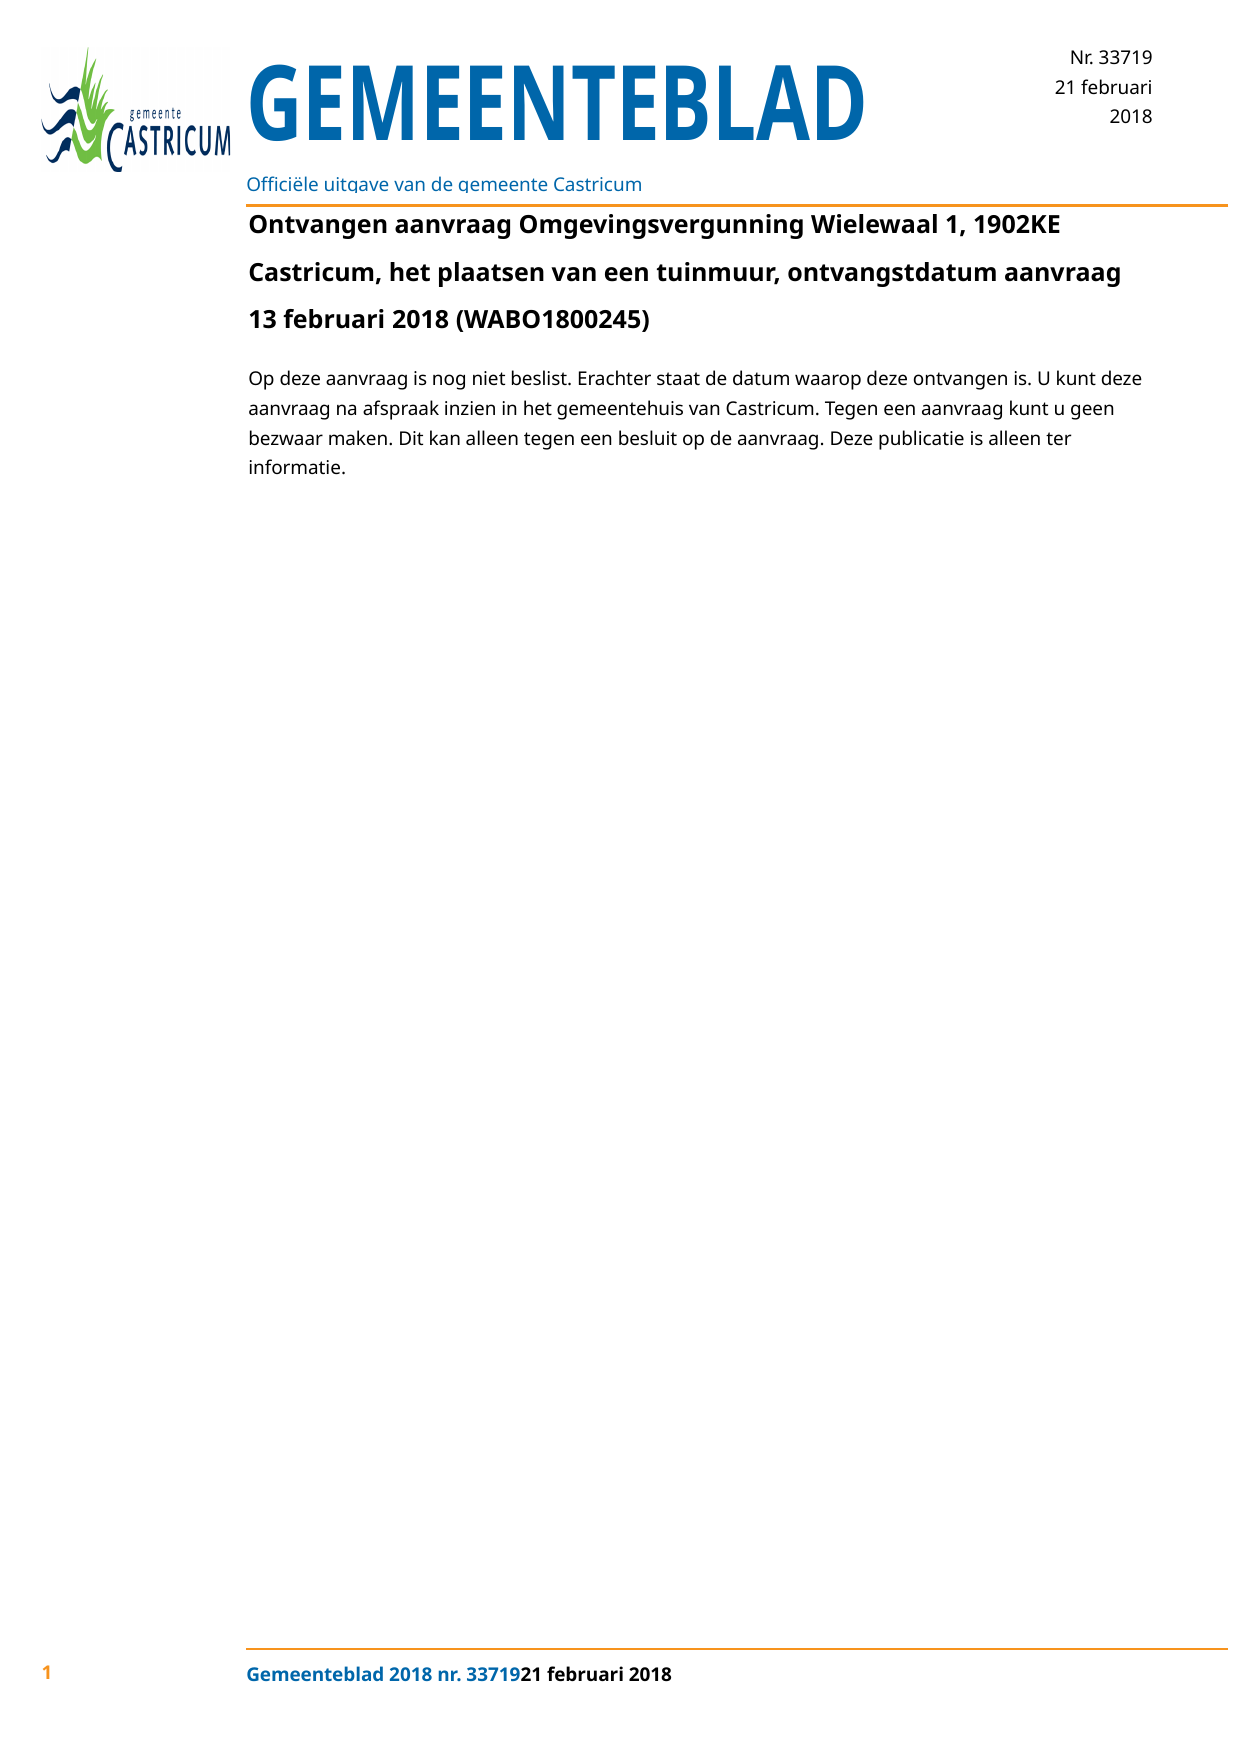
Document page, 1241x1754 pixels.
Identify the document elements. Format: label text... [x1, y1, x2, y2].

picture [41, 47, 231, 172]
text Op deze aanvraag is nog niet beslist. Erachter staat de datum waarop deze ontvangen is. U kunt deze aanvraag na afspraak inzien in het gemeentehuis van Castricum. Tegen een aanvraag kunt u geen bezwaar maken. Dit kan alleen tegen een besluit op de aanvraag. Deze publicatie is alleen ter informatie. [248, 366, 1152, 480]
text Ontvangen aanvraag Omgevingsvergunning Wielewaal 1, 1902KE Castricum, het plaatsen van een tuinmuur, ontvangstdatum aanvraag 13 februari 2018 (WABO1800245) [248, 207, 1152, 336]
